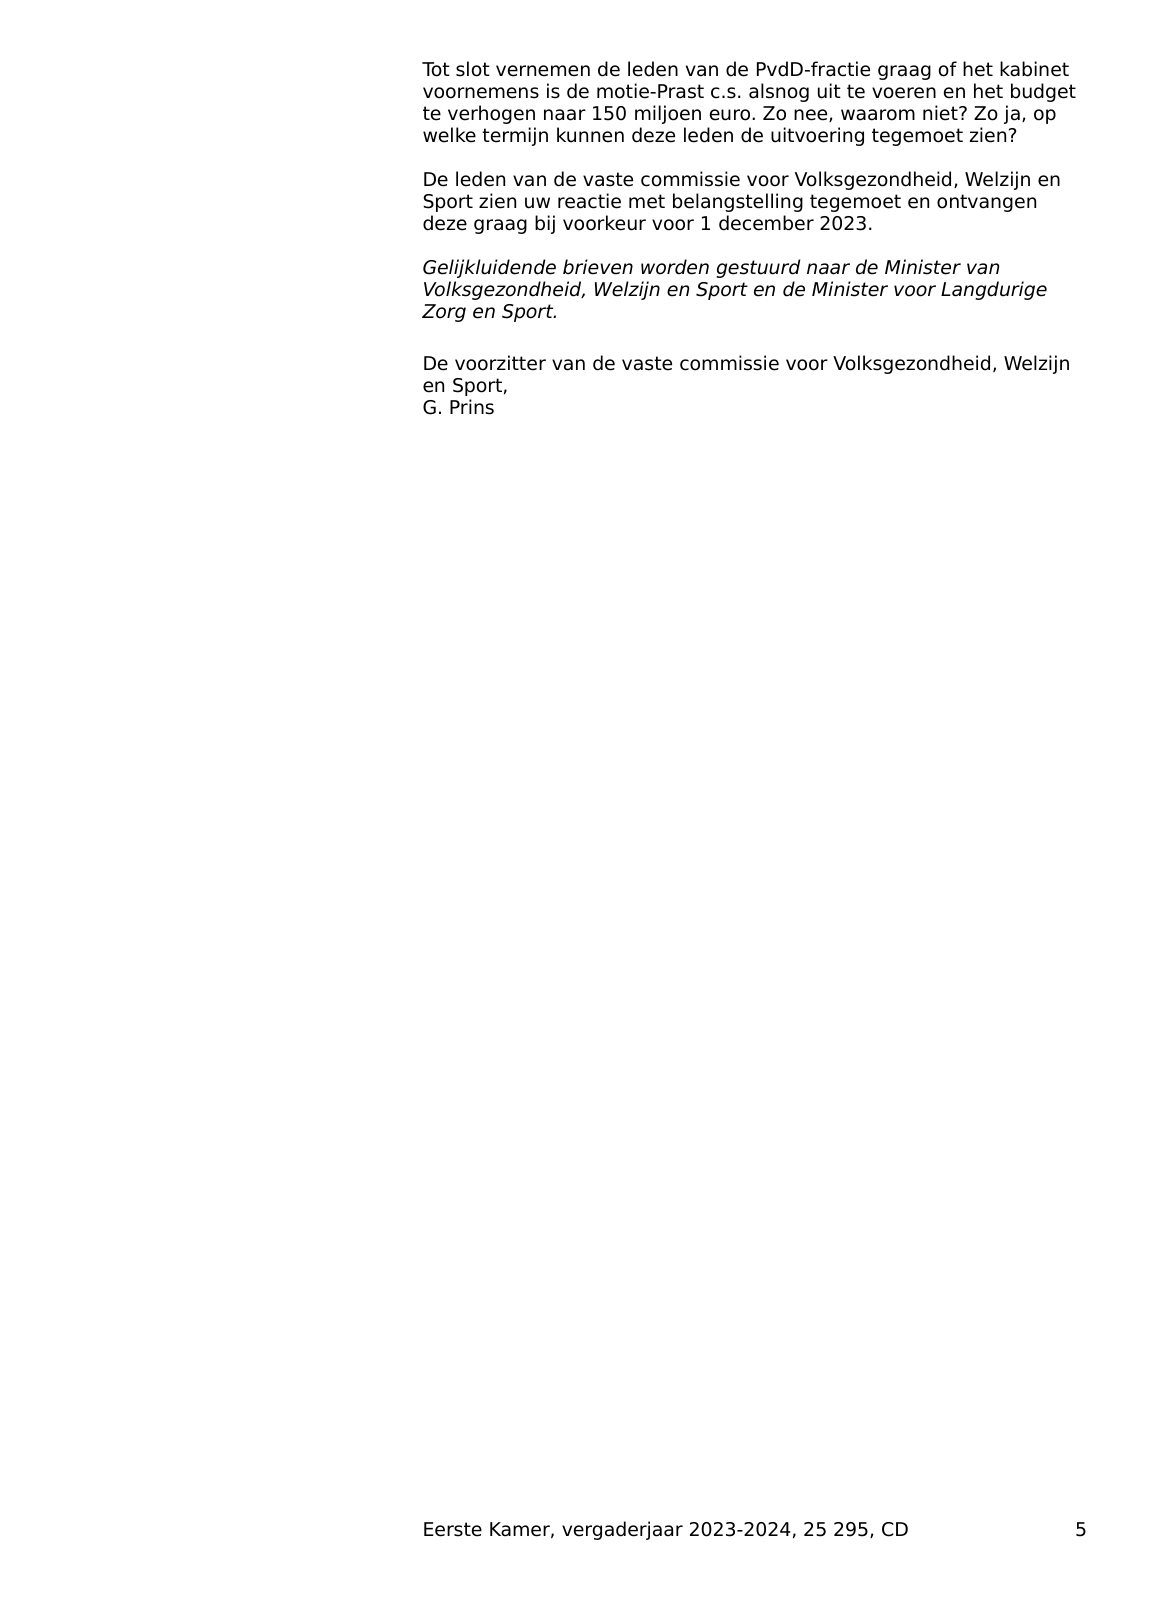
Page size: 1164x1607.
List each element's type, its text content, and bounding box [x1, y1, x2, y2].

text De voorzitter van de vaste commissie voor Volksgezondheid, Welzijn en Sport, G. Prins [422, 353, 1087, 419]
text De leden van de vaste commissie voor Volksgezondheid, Welzijn en Sport zien uw reactie met belangstelling tegemoet en ontvangen deze graag bij voorkeur voor 1 december 2023. [422, 169, 1087, 235]
text Tot slot vernemen de leden van de PvdD-fractie graag of het kabinet voornemens is de motie-Prast c.s. alsnog uit te voeren en het budget te verhogen naar 150 miljoen euro. Zo nee, waarom niet? Zo ja, op welke termijn kunnen deze leden de uitvoering tegemoet zien? [422, 59, 1087, 147]
text Gelijkluidende brieven worden gestuurd naar de Minister van Volksgezondheid, Welzijn en Sport en de Minister voor Langdurige Zorg en Sport. [422, 257, 1087, 323]
